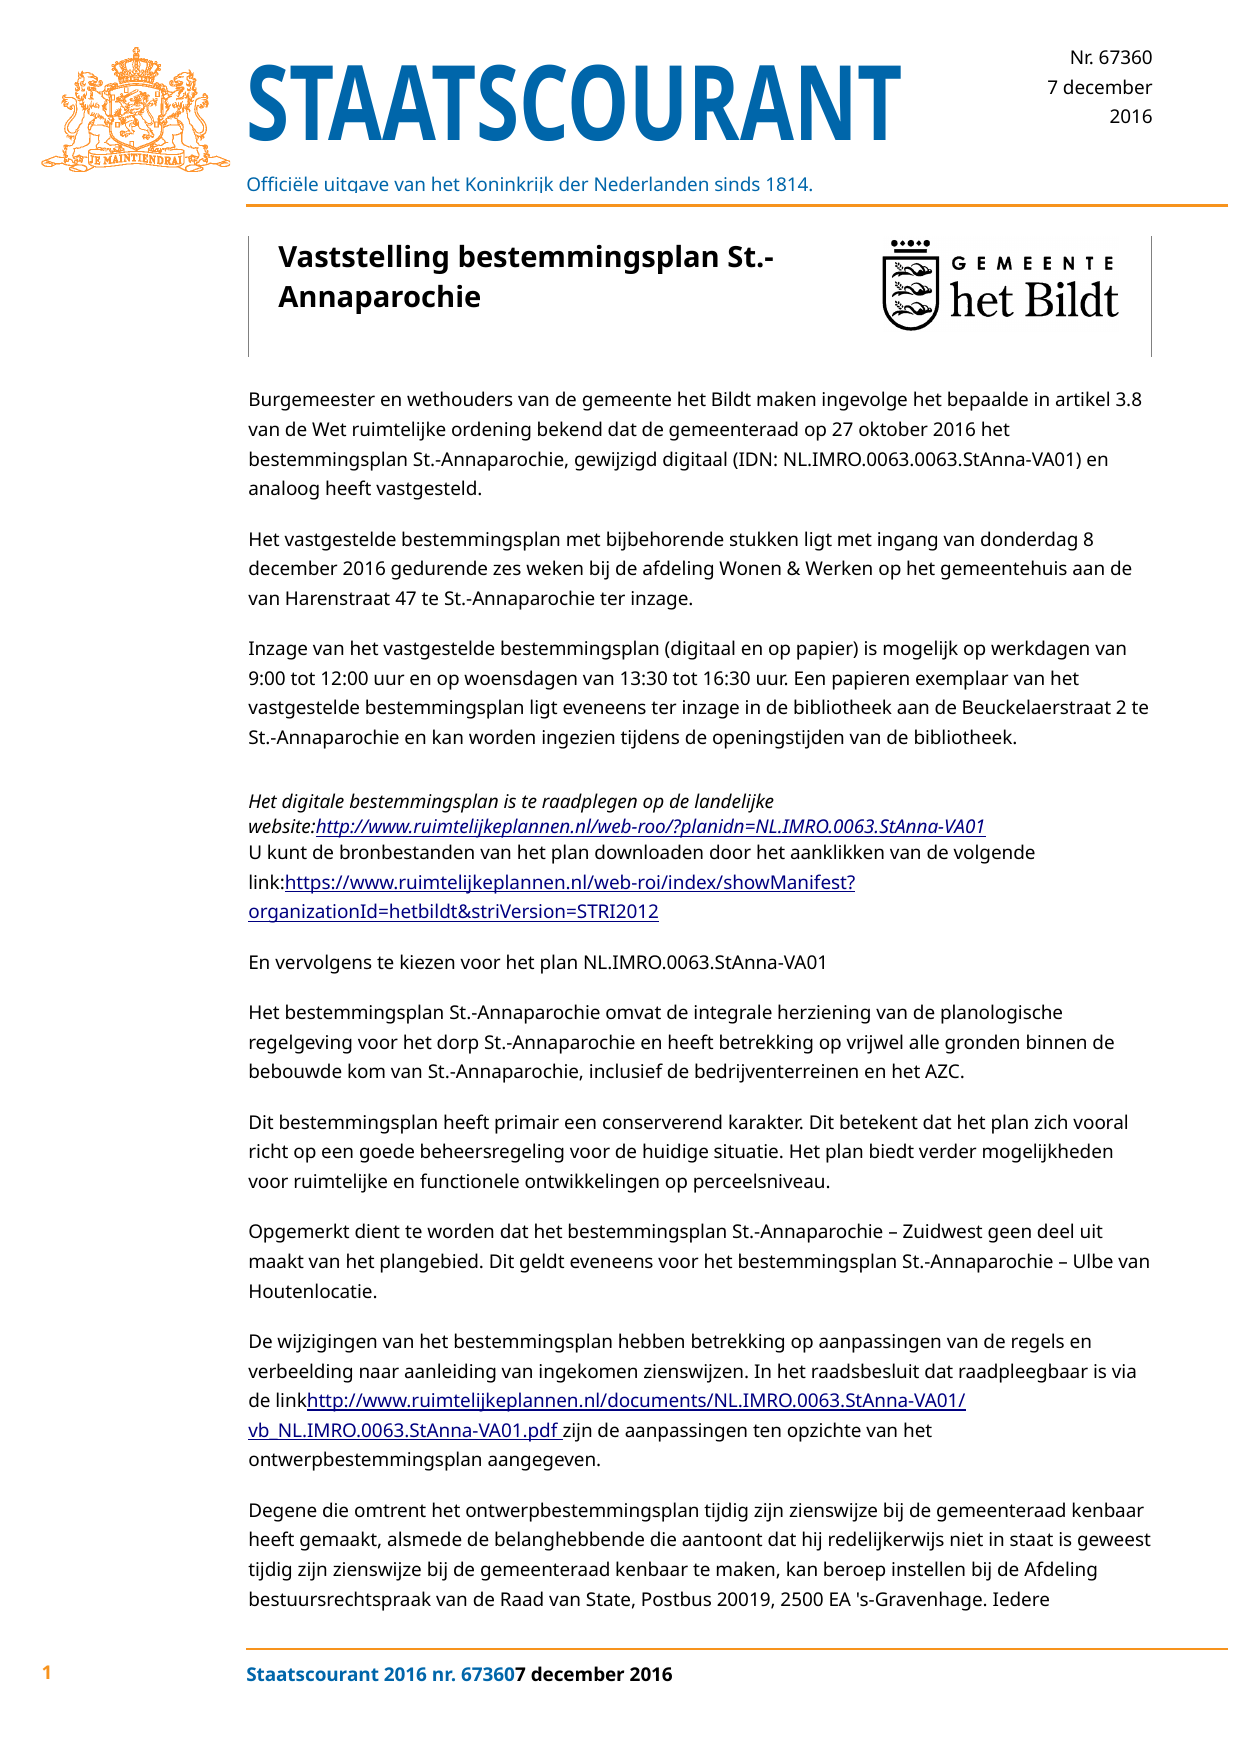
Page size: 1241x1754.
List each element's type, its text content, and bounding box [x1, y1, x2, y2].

text Opgemerkt dient te worden dat het bestemmingsplan St.-Annaparochie – Zuidwest geen deel uit maakt van het plangebied. Dit geldt eveneens voor het bestemmingsplan St.-Annaparochie – Ulbe van Houtenlocatie. [248, 1219, 1152, 1303]
text En vervolgens te kiezen voor het plan NL.IMRO.0063.StAnna-VA01 [248, 949, 1152, 975]
text Het vastgestelde bestemmingsplan met bijbehorende stukken ligt met ingang van donderdag 8 december 2016 gedurende zes weken bij de afdeling Wonen & Werken op het gemeentehuis aan de van Harenstraat 47 te St.-Annaparochie ter inzage. [248, 526, 1152, 611]
text Het bestemmingsplan St.-Annaparochie omvat de integrale herziening van de planologische regelgeving voor het dorp St.-Annaparochie en heeft betrekking op vrijwel alle gronden binnen de bebouwde kom van St.-Annaparochie, inclusief de bedrijventerreinen en het AZC. [248, 999, 1152, 1084]
text Dit bestemmingsplan heeft primair een conserverend karakter. Dit betekent dat het plan zich vooral richt op een goede beheersregeling voor de huidige situatie. Het plan biedt verder mogelijkheden voor ruimtelijke en functionele ontwikkelingen op perceelsniveau. [248, 1109, 1152, 1194]
text U kunt de bronbestanden van het plan downloaden door het aanklikken van de volgende link:https://www.ruimtelijkeplannen.nl/web-roi/index/showManifest?organizationId=hetbildt&striVersion=STRI2012 [248, 839, 1152, 924]
text Inzage van het vastgestelde bestemmingsplan (digitaal en op papier) is mogelijk op werkdagen van 9:00 tot 12:00 uur en op woensdagen van 13:30 tot 16:30 uur. Een papieren exemplaar van het vastgestelde bestemmingsplan ligt eveneens ter inzage in de bibliotheek aan de Beuckelaerstraat 2 te St.-Annaparochie en kan worden ingezien tijdens de openingstijden van de bibliotheek. [248, 635, 1152, 750]
picture [882, 236, 1119, 332]
text Burgemeester en wethouders van de gemeente het Bildt maken ingevolge het bepaalde in artikel 3.8 van de Wet ruimtelijke ordening bekend dat de gemeenteraad op 27 oktober 2016 het bestemmingsplan St.-Annaparochie, gewijzigd digitaal (IDN: NL.IMRO.0063.0063.StAnna-VA01) en analoog heeft vastgesteld. [248, 387, 1152, 501]
table_header Vaststelling bestemmingsplan St.-Annaparochie [249, 236, 850, 357]
table_header [850, 236, 1151, 357]
picture [41, 47, 231, 172]
text Degene die omtrent het ontwerpbestemmingsplan tijdig zijn zienswijze bij de gemeenteraad kenbaar heeft gemaakt, alsmede de belanghebbende die aantoont dat hij redelijkerwijs niet in staat is geweest tijdig zijn zienswijze bij de gemeenteraad kenbaar te maken, kan beroep instellen bij de Afdeling bestuursrechtspraak van de Raad van State, Postbus 20019, 2500 EA 's-Gravenhage. Iedere [248, 1497, 1152, 1611]
text De wijzigingen van het bestemmingsplan hebben betrekking op aanpassingen van de regels en verbeelding naar aanleiding van ingekomen zienswijzen. In het raadsbesluit dat raadpleegbaar is via de linkhttp://www.ruimtelijkeplannen.nl/documents/NL.IMRO.0063.StAnna-VA01/vb_NL.IMRO.0063.StAnna-VA01.pdf zijn de aanpassingen ten opzichte van het ontwerpbestemmingsplan aangegeven. [248, 1328, 1152, 1472]
text Het digitale bestemmingsplan is te raadplegen op de landelijke website:http://www.ruimtelijkeplannen.nl/web-roo/?planidn=NL.IMRO.0063.StAnna-VA01 [248, 788, 1152, 839]
